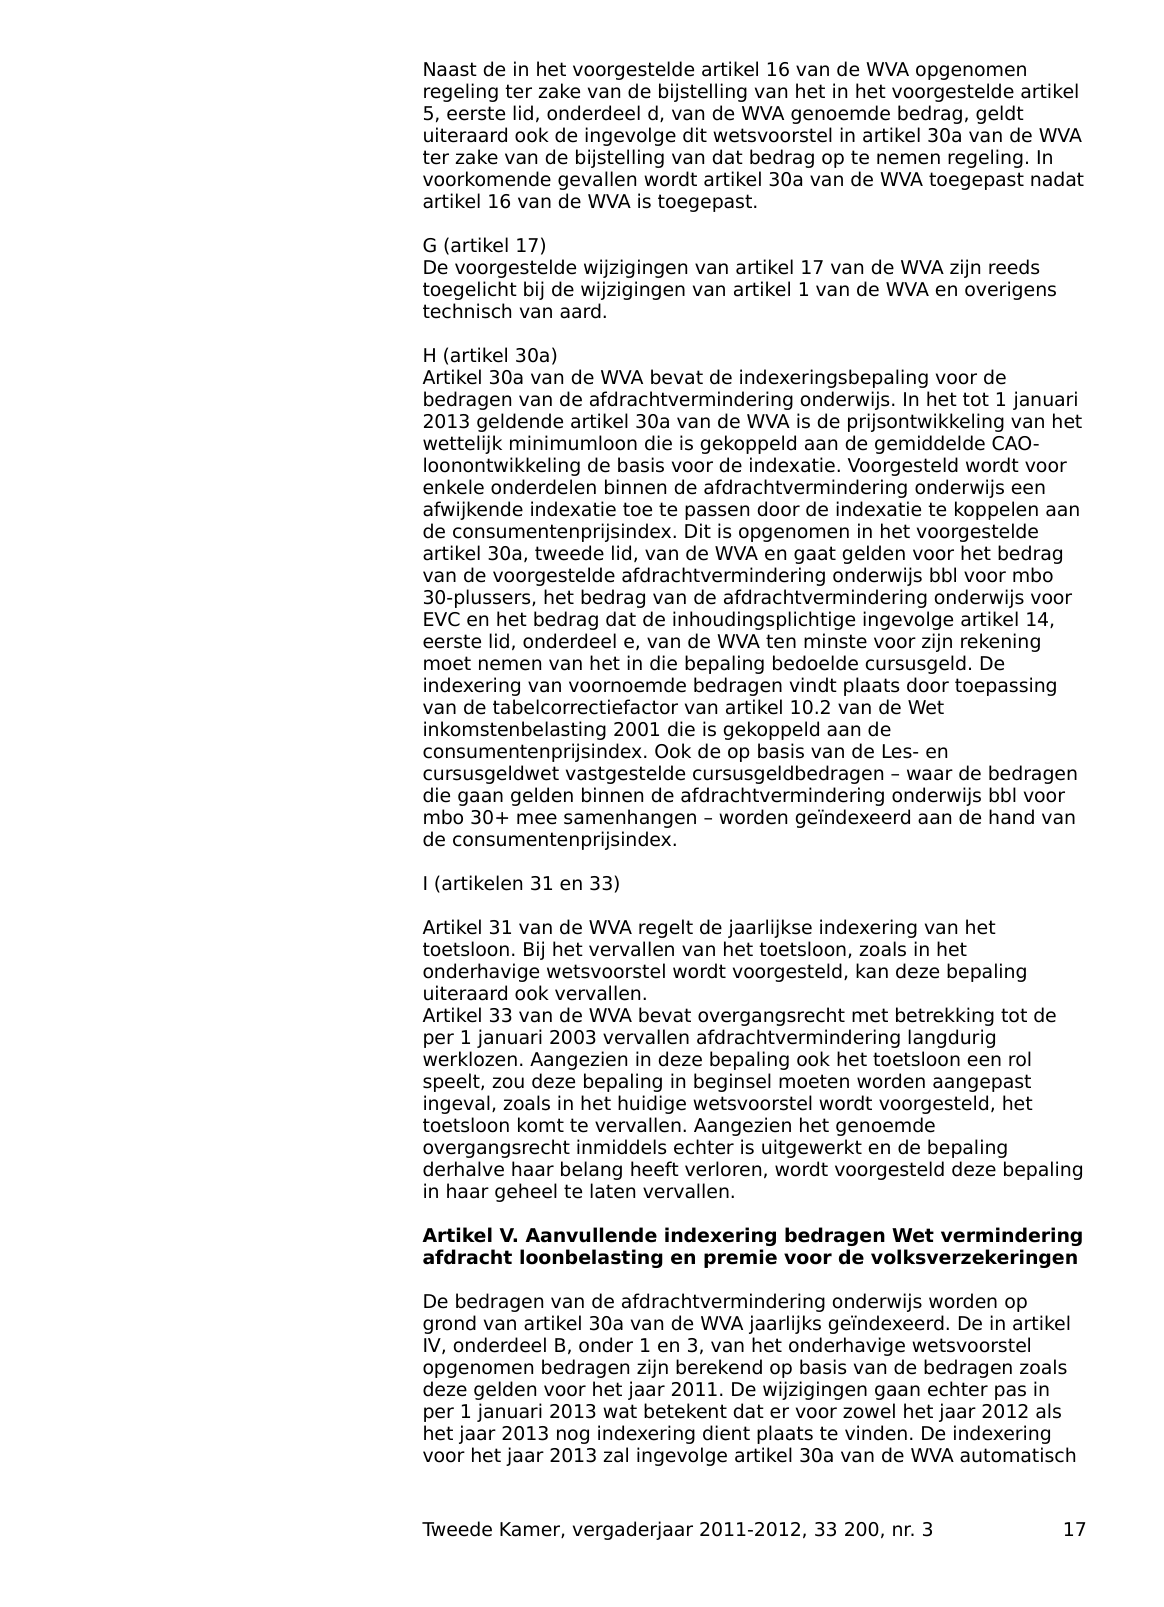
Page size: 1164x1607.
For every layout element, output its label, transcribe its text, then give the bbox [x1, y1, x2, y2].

subtitle I (artikelen 31 en 33) [422, 873, 1087, 895]
text De voorgestelde wijzigingen van artikel 17 van de WVA zijn reeds toegelicht bij de wijzigingen van artikel 1 van de WVA en overigens technisch van aard. [422, 257, 1087, 323]
text H (artikel 30a) [422, 345, 1087, 367]
text Naast de in het voorgestelde artikel 16 van de WVA opgenomen regeling ter zake van de bijstelling van het in het voorgestelde artikel 5, eerste lid, onderdeel d, van de WVA genoemde bedrag, geldt uiteraard ook de ingevolge dit wetsvoorstel in artikel 30a van de WVA ter zake van de bijstelling van dat bedrag op te nemen regeling. In voorkomende gevallen wordt artikel 30a van de WVA toegepast nadat artikel 16 van de WVA is toegepast. [422, 59, 1087, 213]
subtitle Artikel V. Aanvullende indexering bedragen Wet vermindering afdracht loonbelasting en premie voor de volksverzekeringen [422, 1225, 1087, 1269]
text De bedragen van de afdrachtvermindering onderwijs worden op grond van artikel 30a van de WVA jaarlijks geïndexeerd. De in artikel IV, onderdeel B, onder 1 en 3, van het onderhavige wetsvoorstel opgenomen bedragen zijn berekend op basis van de bedragen zoals deze gelden voor het jaar 2011. De wijzigingen gaan echter pas in per 1 januari 2013 wat betekent dat er voor zowel het jaar 2012 als het jaar 2013 nog indexering dient plaats te vinden. De indexering voor het jaar 2013 zal ingevolge artikel 30a van de WVA automatisch [422, 1291, 1087, 1467]
text Artikel 33 van de WVA bevat overgangsrecht met betrekking tot de per 1 januari 2003 vervallen afdrachtvermindering langdurig werklozen. Aangezien in deze bepaling ook het toetsloon een rol speelt, zou deze bepaling in beginsel moeten worden aangepast ingeval, zoals in het huidige wetsvoorstel wordt voorgesteld, het toetsloon komt te vervallen. Aangezien het genoemde overgangsrecht inmiddels echter is uitgewerkt en de bepaling derhalve haar belang heeft verloren, wordt voorgesteld deze bepaling in haar geheel te laten vervallen. [422, 1005, 1087, 1203]
text G (artikel 17) [422, 235, 1087, 257]
text Artikel 31 van de WVA regelt de jaarlijkse indexering van het toetsloon. Bij het vervallen van het toetsloon, zoals in het onderhavige wetsvoorstel wordt voorgesteld, kan deze bepaling uiteraard ook vervallen. [422, 917, 1087, 1005]
text Artikel 30a van de WVA bevat de indexeringsbepaling voor de bedragen van de afdrachtvermindering onderwijs. In het tot 1 januari 2013 geldende artikel 30a van de WVA is de prijsontwikkeling van het wettelijk minimumloon die is gekoppeld aan de gemiddelde CAO-loonontwikkeling de basis voor de indexatie. Voorgesteld wordt voor enkele onderdelen binnen de afdrachtvermindering onderwijs een afwijkende indexatie toe te passen door de indexatie te koppelen aan de consumentenprijsindex. Dit is opgenomen in het voorgestelde artikel 30a, tweede lid, van de WVA en gaat gelden voor het bedrag van de voorgestelde afdrachtvermindering onderwijs bbl voor mbo 30-plussers, het bedrag van de afdrachtvermindering onderwijs voor EVC en het bedrag dat de inhoudingsplichtige ingevolge artikel 14, eerste lid, onderdeel e, van de WVA ten minste voor zijn rekening moet nemen van het in die bepaling bedoelde cursusgeld. De indexering van voornoemde bedragen vindt plaats door toepassing van de tabelcorrectiefactor van artikel 10.2 van de Wet inkomstenbelasting 2001 die is gekoppeld aan de consumentenprijsindex. Ook de op basis van de Les- en cursusgeldwet vastgestelde cursusgeldbedragen – waar de bedragen die gaan gelden binnen de afdrachtvermindering onderwijs bbl voor mbo 30+ mee samenhangen – worden geïndexeerd aan de hand van de consumentenprijsindex. [422, 367, 1087, 851]
